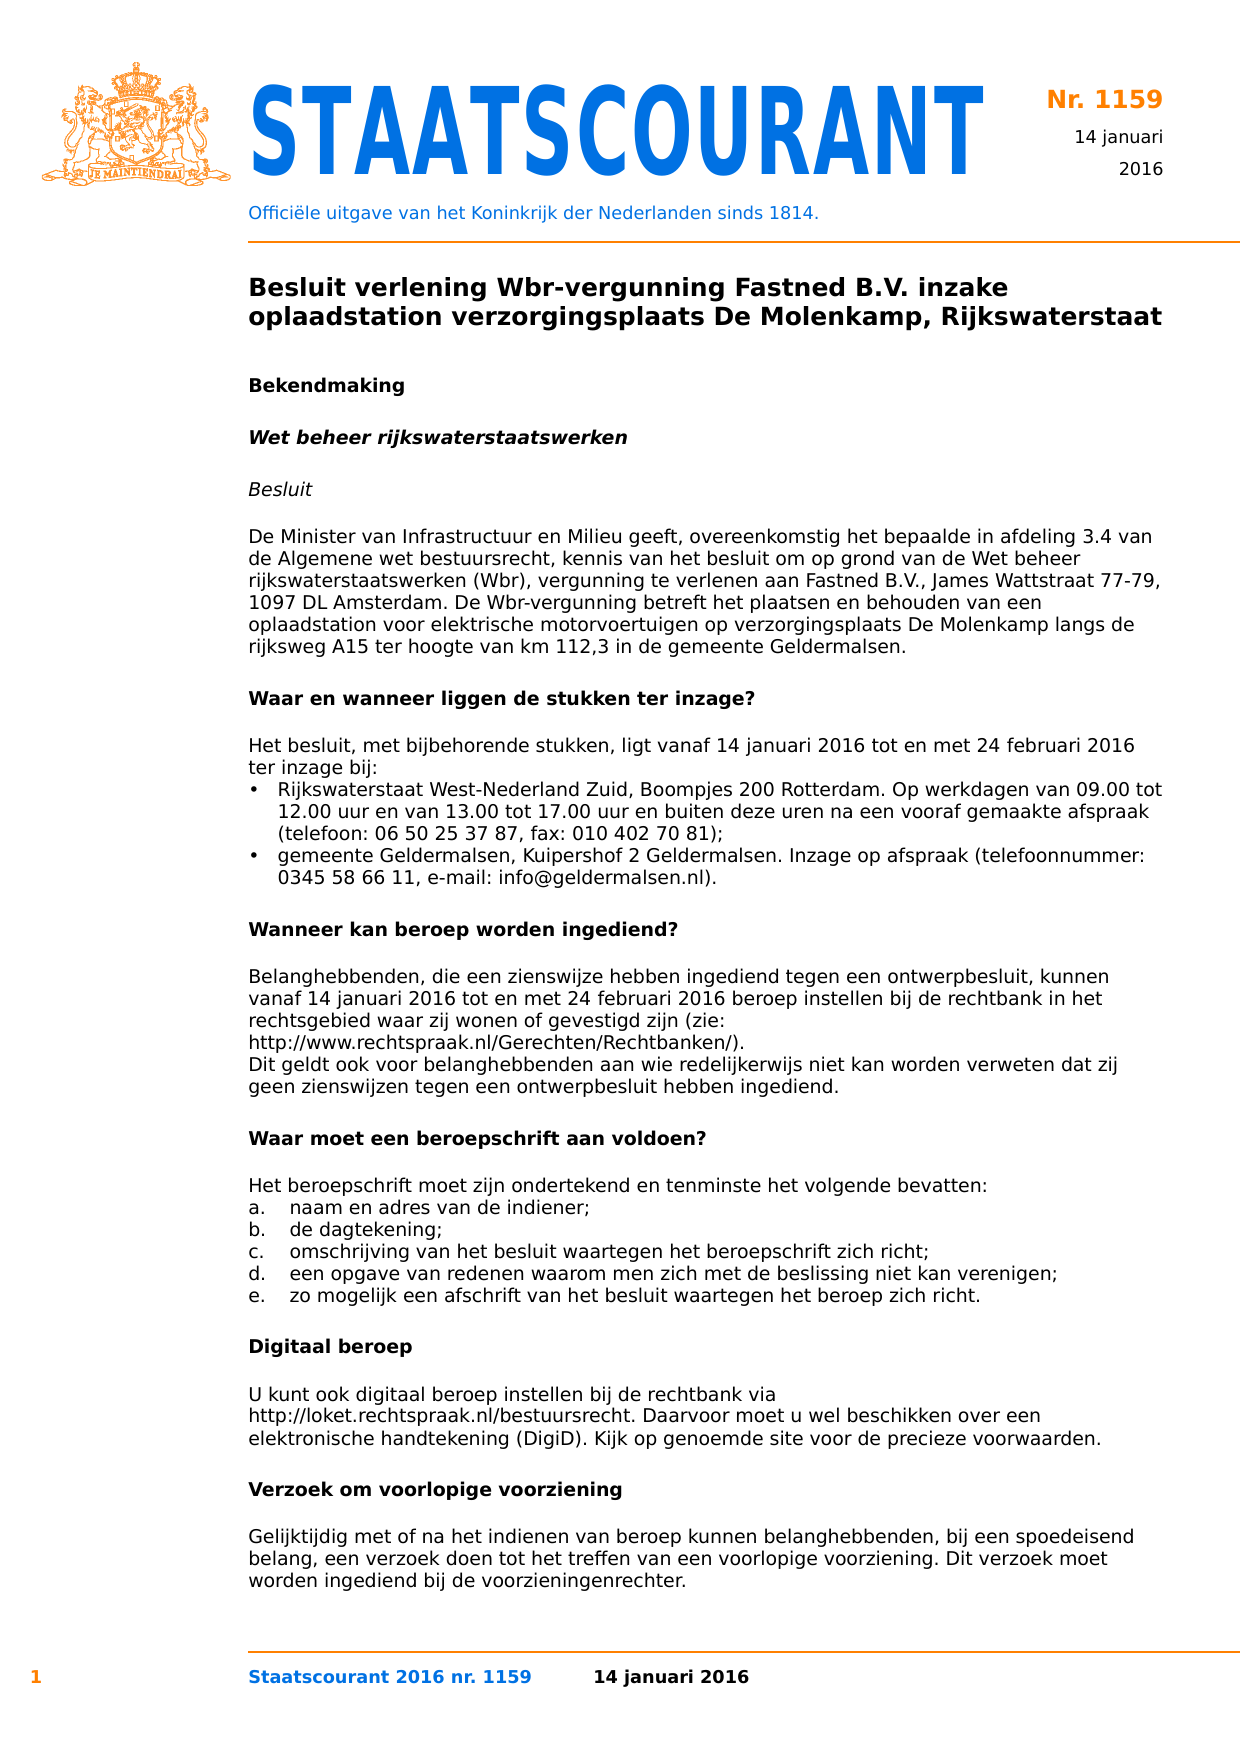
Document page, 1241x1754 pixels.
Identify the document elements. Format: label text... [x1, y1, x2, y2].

table_header STAATSCOURANT [248, 62, 998, 203]
subtitle Bekendmaking [248, 375, 1163, 397]
text a. naam en adres van de indiener; [248, 1197, 1163, 1218]
subtitle Verzoek om voorlopige voorziening [248, 1479, 1163, 1501]
text Dit geldt ook voor belanghebbenden aan wie redelijkerwijs niet kan worden verweten dat zij geen zienswijzen tegen een ontwerpbesluit hebben ingediend. [248, 1054, 1163, 1098]
text • gemeente Geldermalsen, Kuipershof 2 Geldermalsen. Inzage op afspraak (telefoonnummer: 0345 58 66 11, e-mail: info@geldermalsen.nl). [248, 845, 1163, 889]
table_cell 2016 [998, 153, 1240, 203]
text De Minister van Infrastructuur en Milieu geeft, overeenkomstig het bepaalde in afdeling 3.4 van de Algemene wet bestuursrecht, kennis van het besluit om op grond van de Wet beheer rijkswaterstaatswerken (Wbr), vergunning te verlenen aan Fastned B.V., James Wattstraat 77-79, 1097 DL Amsterdam. De Wbr-vergunning betreft het plaatsen en behouden van een oplaadstation voor elektrische motorvoertuigen op verzorgingsplaats De Molenkamp langs de rijksweg A15 ter hoogte van km 112,3 in de gemeente Geldermalsen. [248, 526, 1163, 658]
subtitle Wanneer kan beroep worden ingediend? [248, 919, 1163, 941]
picture [41, 62, 231, 186]
subtitle Besluit verlening Wbr-vergunning Fastned B.V. inzake oplaadstation verzorgingsplaats De Molenkamp, Rijkswaterstaat [248, 273, 1163, 331]
table_header [25, 62, 248, 241]
subtitle Besluit [248, 479, 1163, 501]
text U kunt ook digitaal beroep instellen bij de rechtbank via http://loket.rechtspraak.nl/bestuursrecht. Daarvoor moet u wel beschikken over een elektronische handtekening (DigiD). Kijk op genoemde site voor de precieze voorwaarden. [248, 1383, 1163, 1449]
table_cell 14 januari [998, 121, 1240, 153]
subtitle Waar en wanneer liggen de stukken ter inzage? [248, 688, 1163, 710]
text b. de dagtekening; [248, 1218, 1163, 1241]
text Het beroepschrift moet zijn ondertekend en tenminste het volgende bevatten: [248, 1174, 1163, 1197]
subtitle Digitaal beroep [248, 1336, 1163, 1358]
text c. omschrijving van het besluit waartegen het beroepschrift zich richt; [248, 1241, 1163, 1262]
text Het besluit, met bijbehorende stukken, ligt vanaf 14 januari 2016 tot en met 24 februari 2016 ter inzage bij: [248, 735, 1163, 779]
table_header Nr. 1159 [998, 62, 1240, 121]
text Gelijktijdig met of na het indienen van beroep kunnen belanghebbenden, bij een spoedeisend belang, een verzoek doen tot het treffen van een voorlopige voorziening. Dit verzoek moet worden ingediend bij de voorzieningenrechter. [248, 1526, 1163, 1592]
subtitle Wet beheer rijkswaterstaatswerken [248, 427, 1163, 449]
text Belanghebbenden, die een zienswijze hebben ingediend tegen een ontwerpbesluit, kunnen vanaf 14 januari 2016 tot en met 24 februari 2016 beroep instellen bij de rechtbank in het rechtsgebied waar zij wonen of gevestigd zijn (zie: http://www.rechtspraak.nl/Gerechten/Rechtbanken/). [248, 966, 1163, 1054]
text • Rijkswaterstaat West-Nederland Zuid, Boompjes 200 Rotterdam. Op werkdagen van 09.00 tot 12.00 uur en van 13.00 tot 17.00 uur en buiten deze uren na een vooraf gemaakte afspraak (telefoon: 06 50 25 37 87, fax: 010 402 70 81); [248, 779, 1163, 845]
text e. zo mogelijk een afschrift van het besluit waartegen het beroep zich richt. [248, 1284, 1163, 1306]
table_cell Officiële uitgave van het Koninkrijk der Nederlanden sinds 1814. [248, 203, 1240, 241]
text d. een opgave van redenen waarom men zich met de beslissing niet kan verenigen; [248, 1262, 1163, 1284]
subtitle Waar moet een beroepschrift aan voldoen? [248, 1128, 1163, 1149]
